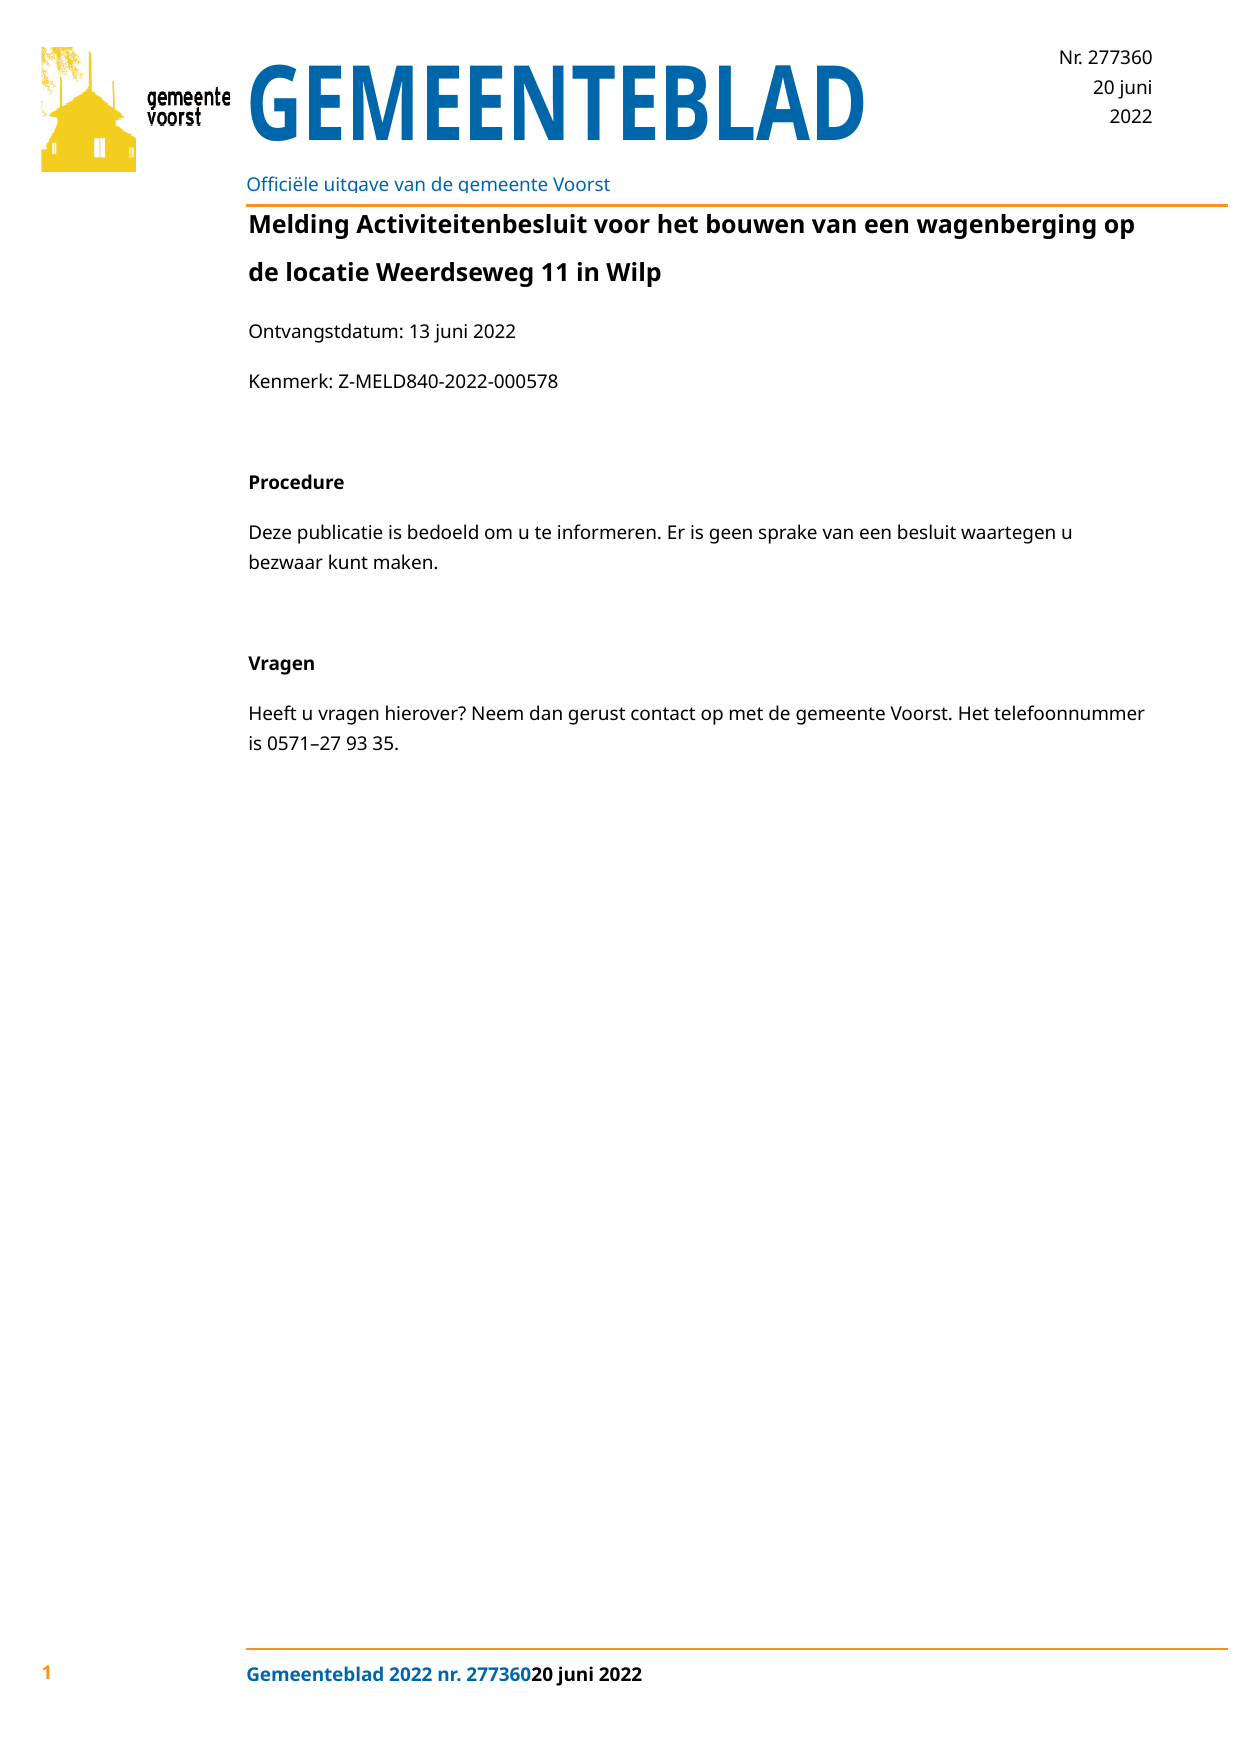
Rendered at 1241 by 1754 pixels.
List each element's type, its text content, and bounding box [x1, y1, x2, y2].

text Kenmerk: Z-MELD840-2022-000578 [248, 368, 1152, 394]
text Deze publicatie is bedoeld om u te informeren. Er is geen sprake van een besluit waartegen u bezwaar kunt maken. [248, 519, 1152, 575]
text Ontvangstdatum: 13 juni 2022 [248, 318, 1152, 344]
text Heeft u vragen hierover? Neem dan gerust contact op met de gemeente Voorst. Het telefoonnummer is 0571–27 93 35. [248, 700, 1152, 756]
text Procedure [248, 469, 1152, 495]
picture [41, 47, 231, 172]
text Melding Activiteitenbesluit voor het bouwen van een wagenberging op de locatie Weerdseweg 11 in Wilp [248, 207, 1152, 288]
text Vragen [248, 650, 1152, 676]
